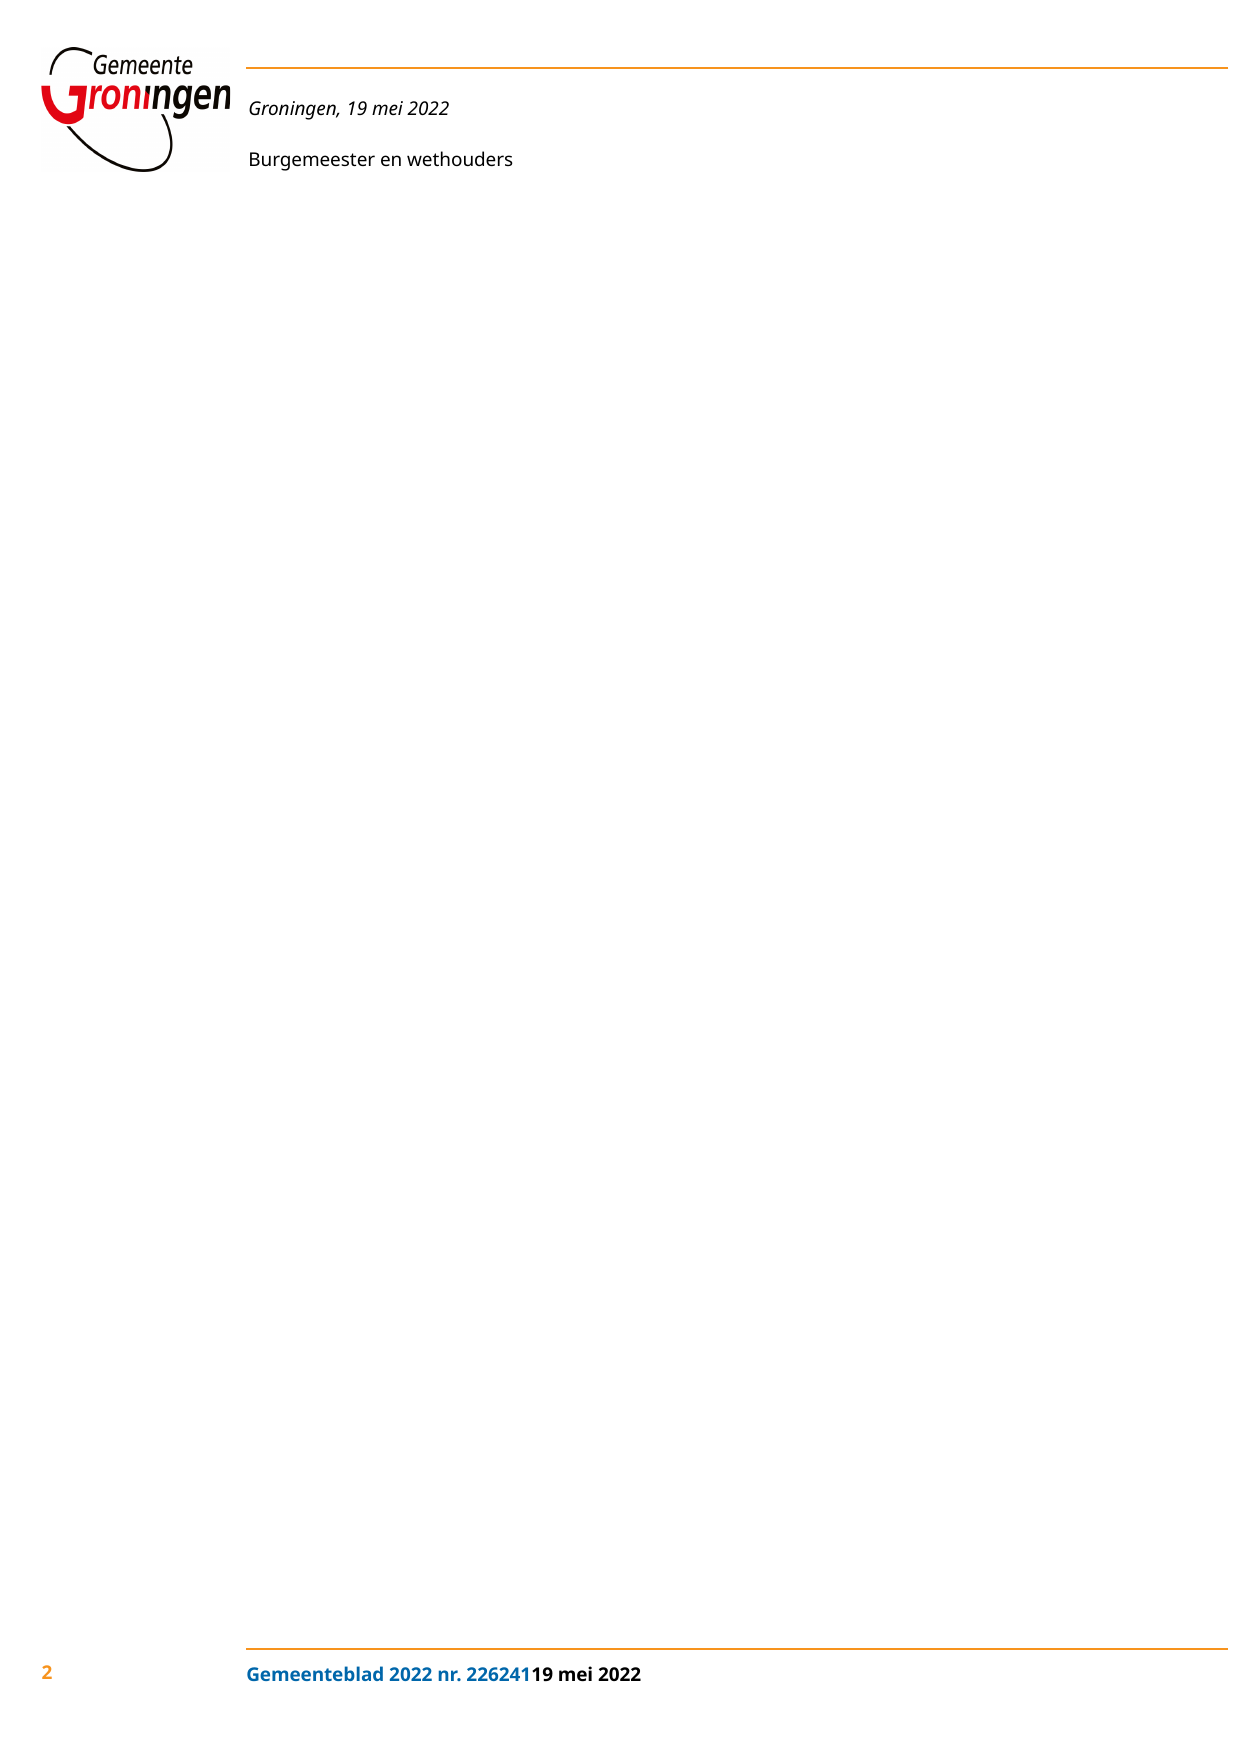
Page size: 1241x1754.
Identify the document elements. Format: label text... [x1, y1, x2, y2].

picture [41, 47, 231, 172]
text Burgemeester en wethouders [248, 146, 1152, 172]
text Groningen, 19 mei 2022 [248, 95, 1152, 121]
